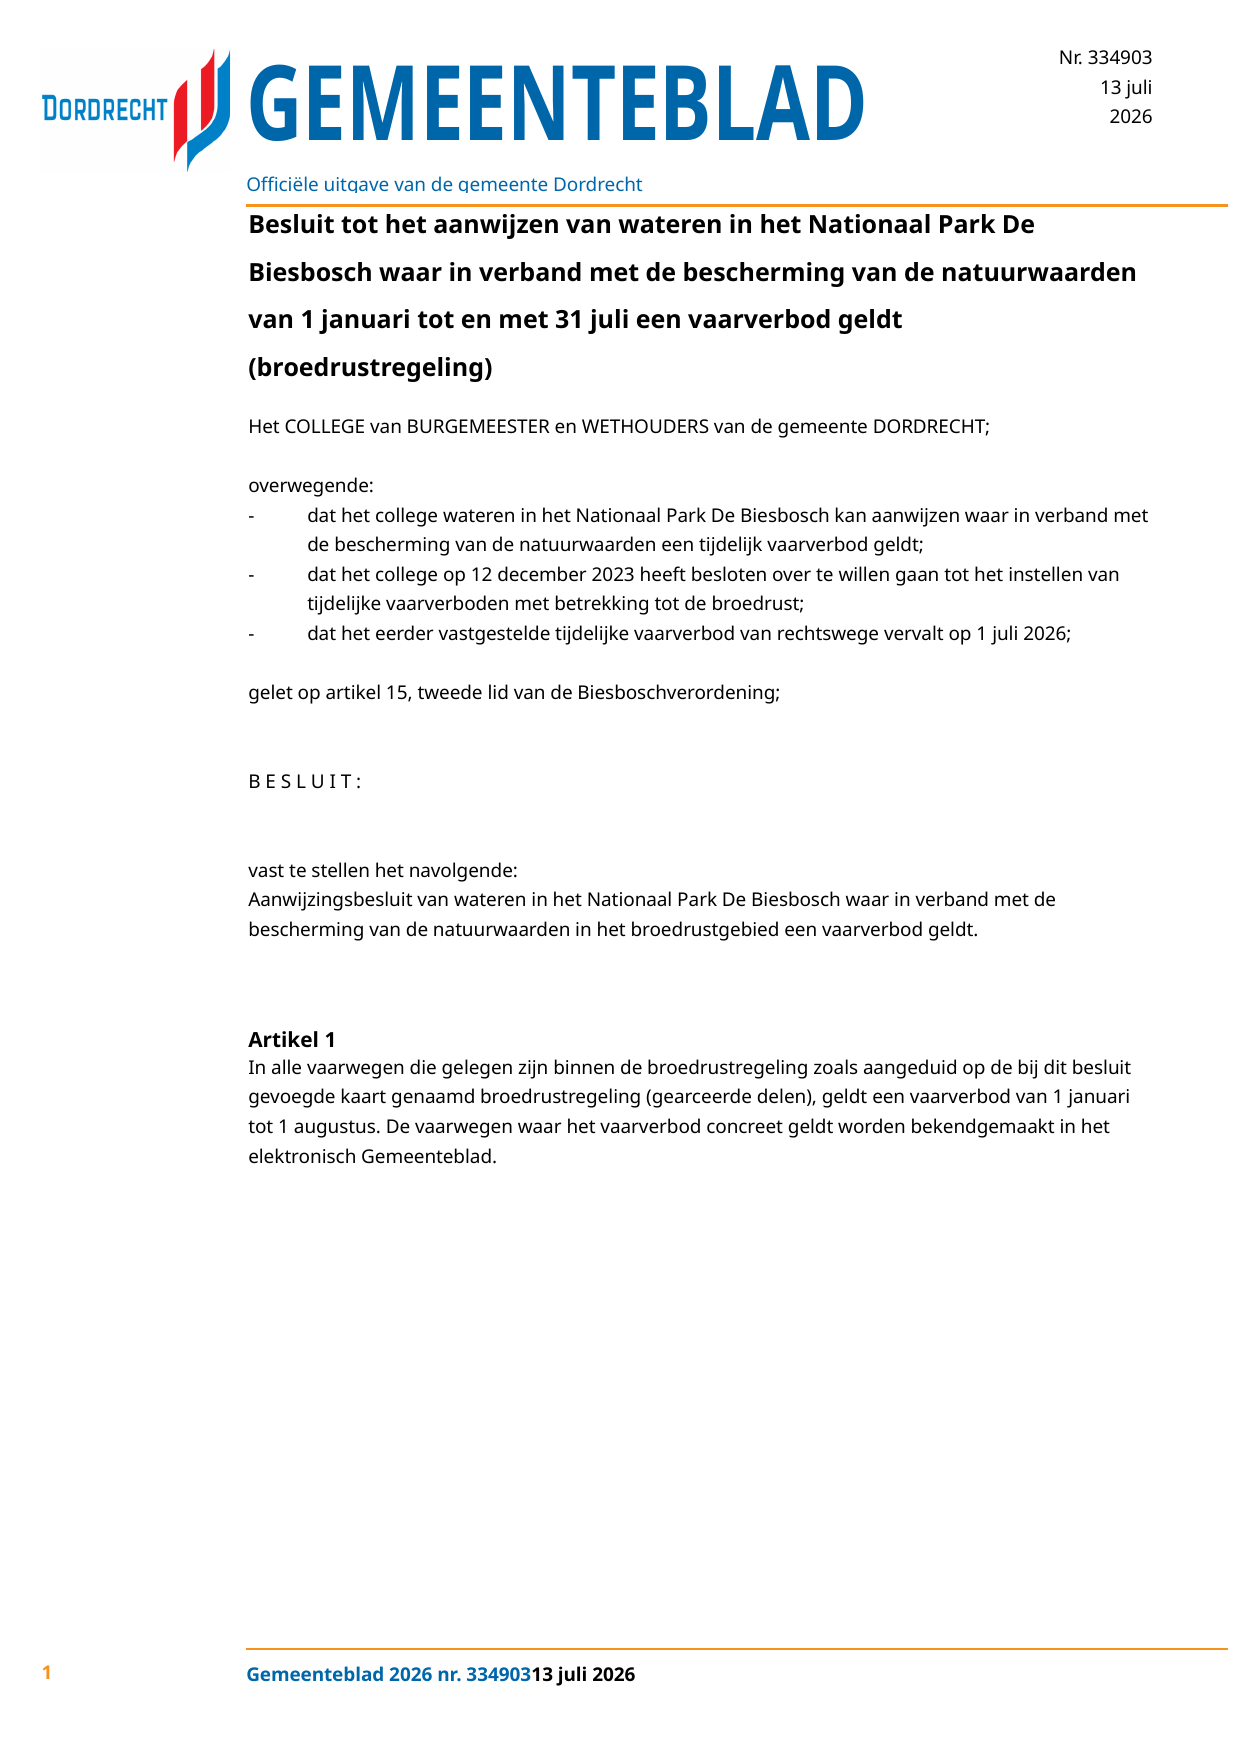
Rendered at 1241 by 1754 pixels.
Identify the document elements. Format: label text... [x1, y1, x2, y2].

text In alle vaarwegen die gelegen zijn binnen de broedrustregeling zoals aangeduid op de bij dit besluit gevoegde kaart genaamd broedrustregeling (gearceerde delen), geldt een vaarverbod van 1 januari tot 1 augustus. De vaarwegen waar het vaarverbod concreet geldt worden bekendgemaakt in het elektronisch Gemeenteblad. [248, 1054, 1152, 1168]
text gelet op artikel 15, tweede lid van de Biesboschverordening; [248, 679, 1152, 705]
text Besluit tot het aanwijzen van wateren in het Nationaal Park De Biesbosch waar in verband met de bescherming van de natuurwaarden van 1 januari tot en met 31 juli een vaarverbod geldt (broedrustregeling) [248, 207, 1152, 384]
list dat het college op 12 december 2023 heeft besloten over te willen gaan tot het instellen van tijdelijke vaarverboden met betrekking tot de broedrust; [248, 561, 1152, 616]
text overwegende: [248, 472, 1152, 498]
text vast te stellen het navolgende: [248, 857, 1152, 883]
text Artikel 1 [248, 1026, 1152, 1054]
text Het COLLEGE van BURGEMEESTER en WETHOUDERS van de gemeente DORDRECHT; [248, 413, 1152, 439]
text Aanwijzingsbesluit van wateren in het Nationaal Park De Biesbosch waar in verband met de bescherming van de natuurwaarden in het broedrustgebied een vaarverbod geldt. [248, 886, 1152, 942]
list dat het college wateren in het Nationaal Park De Biesbosch kan aanwijzen waar in verband met de bescherming van de natuurwaarden een tijdelijk vaarverbod geldt; [248, 502, 1152, 557]
text B E S L U I T : [248, 768, 1152, 794]
picture [41, 47, 231, 172]
list dat het eerder vastgestelde tijdelijke vaarverbod van rechtswege vervalt op 1 juli 2026; [248, 620, 1152, 646]
